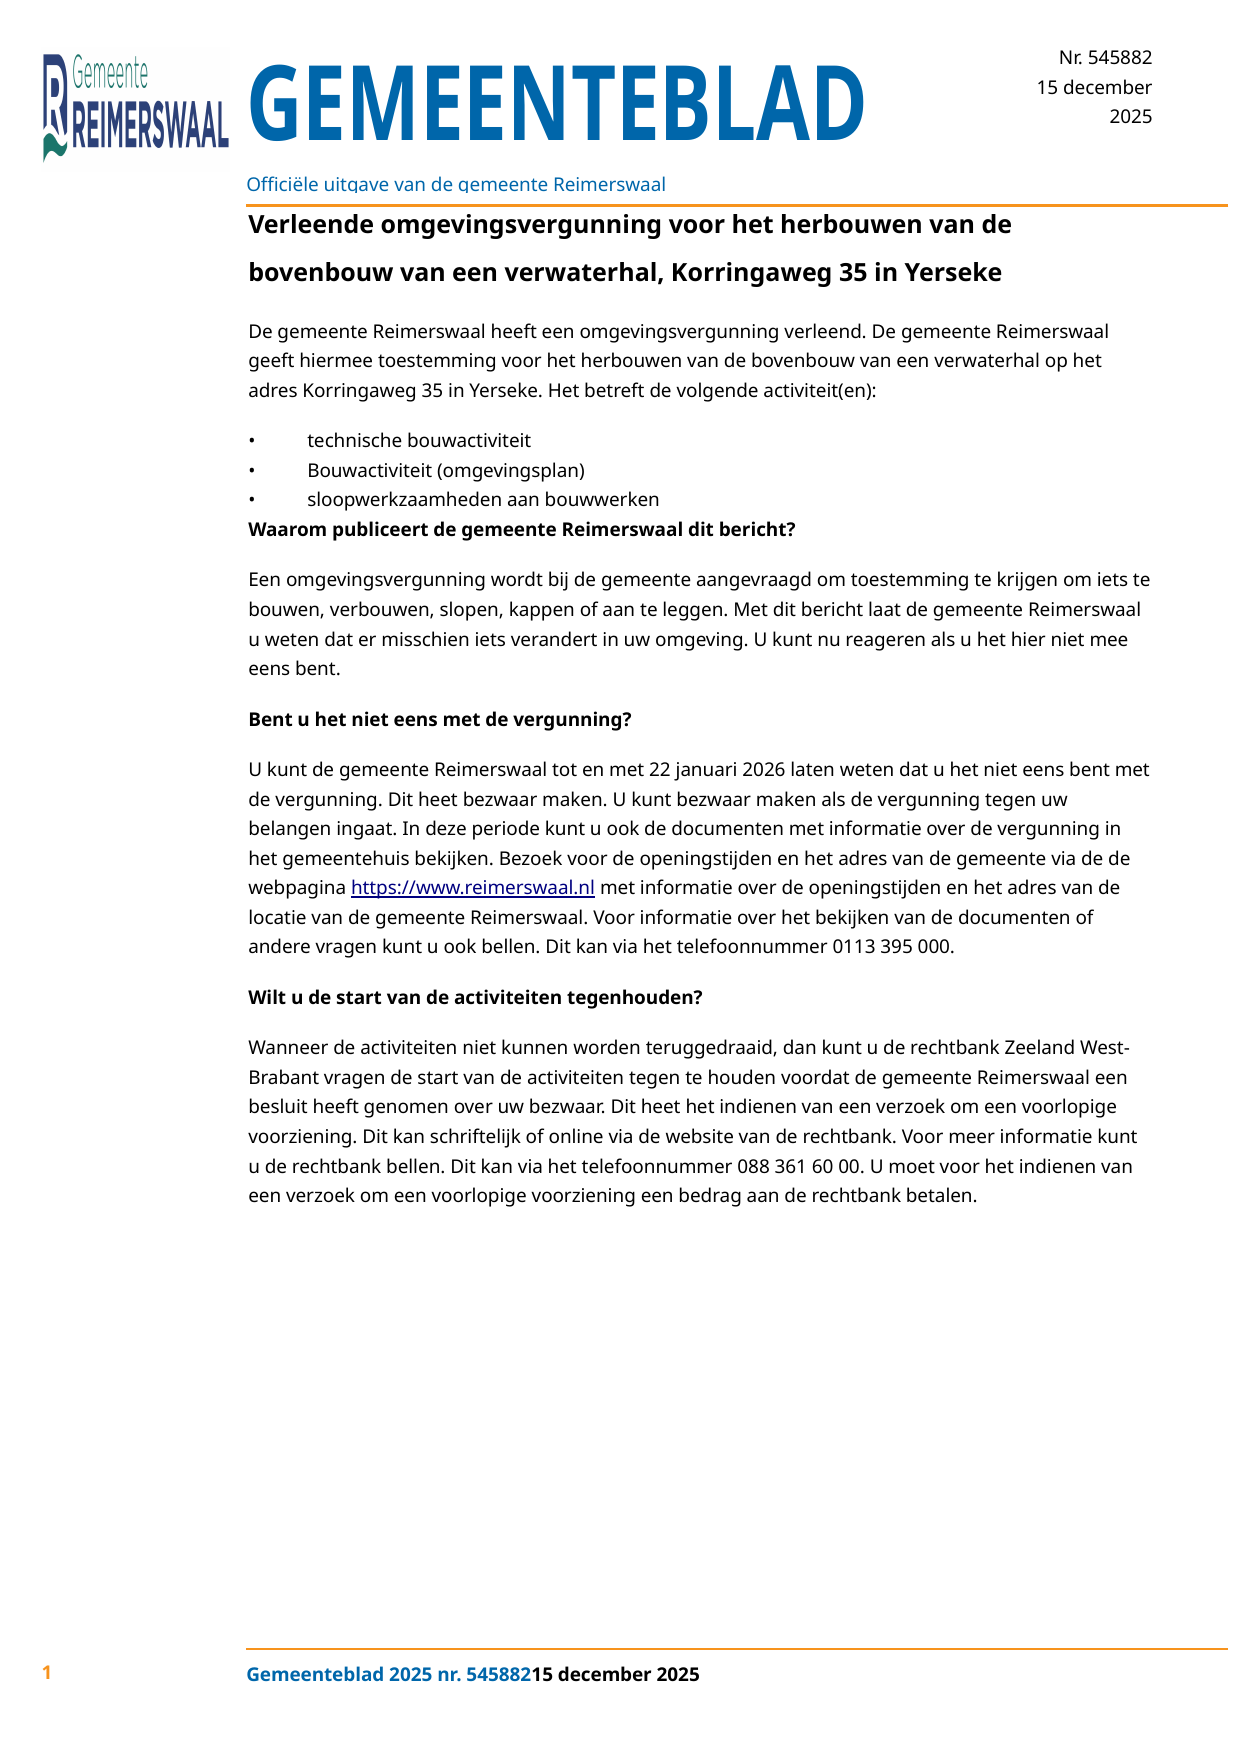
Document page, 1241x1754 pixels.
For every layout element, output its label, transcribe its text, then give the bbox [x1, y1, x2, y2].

text Verleende omgevingsvergunning voor het herbouwen van de bovenbouw van een verwaterhal, Korringaweg 35 in Yerseke [248, 207, 1152, 288]
text Een omgevingsvergunning wordt bij de gemeente aangevraagd om toestemming te krijgen om iets te bouwen, verbouwen, slopen, kappen of aan te leggen. Met dit bericht laat de gemeente Reimerswaal u weten dat er misschien iets verandert in uw omgeving. U kunt nu reageren als u het hier niet mee eens bent. [248, 567, 1152, 681]
text U kunt de gemeente Reimerswaal tot en met 22 januari 2026 laten weten dat u het niet eens bent met de vergunning. Dit heet bezwaar maken. U kunt bezwaar maken als de vergunning tegen uw belangen ingaat. In deze periode kunt u ook de documenten met informatie over de vergunning in het gemeentehuis bekijken. Bezoek voor de openingstijden en het adres van de gemeente via de de webpagina https://www.reimerswaal.nl met informatie over de openingstijden en het adres van de locatie van de gemeente Reimerswaal. Voor informatie over het bekijken van de documenten of andere vragen kunt u ook bellen. Dit kan via het telefoonnummer 0113 395 000. [248, 756, 1152, 959]
picture [41, 47, 231, 172]
text Wilt u de start van de activiteiten tegenhouden? [248, 984, 1152, 1010]
text Waarom publiceert de gemeente Reimerswaal dit bericht? [248, 516, 1152, 542]
list Bouwactiviteit (omgevingsplan) [248, 457, 1152, 483]
text Wanneer de activiteiten niet kunnen worden teruggedraaid, dan kunt u de rechtbank Zeeland West-Brabant vragen de start van de activiteiten tegen te houden voordat de gemeente Reimerswaal een besluit heeft genomen over uw bezwaar. Dit heet het indienen van een verzoek om een voorlopige voorziening. Dit kan schriftelijk of online via de website van de rechtbank. Voor meer informatie kunt u de rechtbank bellen. Dit kan via het telefoonnummer 088 361 60 00. U moet voor het indienen van een verzoek om een voorlopige voorziening een bedrag aan de rechtbank betalen. [248, 1034, 1152, 1208]
text De gemeente Reimerswaal heeft een omgevingsvergunning verleend. De gemeente Reimerswaal geeft hiermee toestemming voor het herbouwen van de bovenbouw van een verwaterhal op het adres Korringaweg 35 in Yerseke. Het betreft de volgende activiteit(en): [248, 318, 1152, 403]
list technische bouwactiviteit [248, 427, 1152, 453]
text Bent u het niet eens met de vergunning? [248, 706, 1152, 732]
list sloopwerkzaamheden aan bouwwerken [248, 487, 1152, 512]
